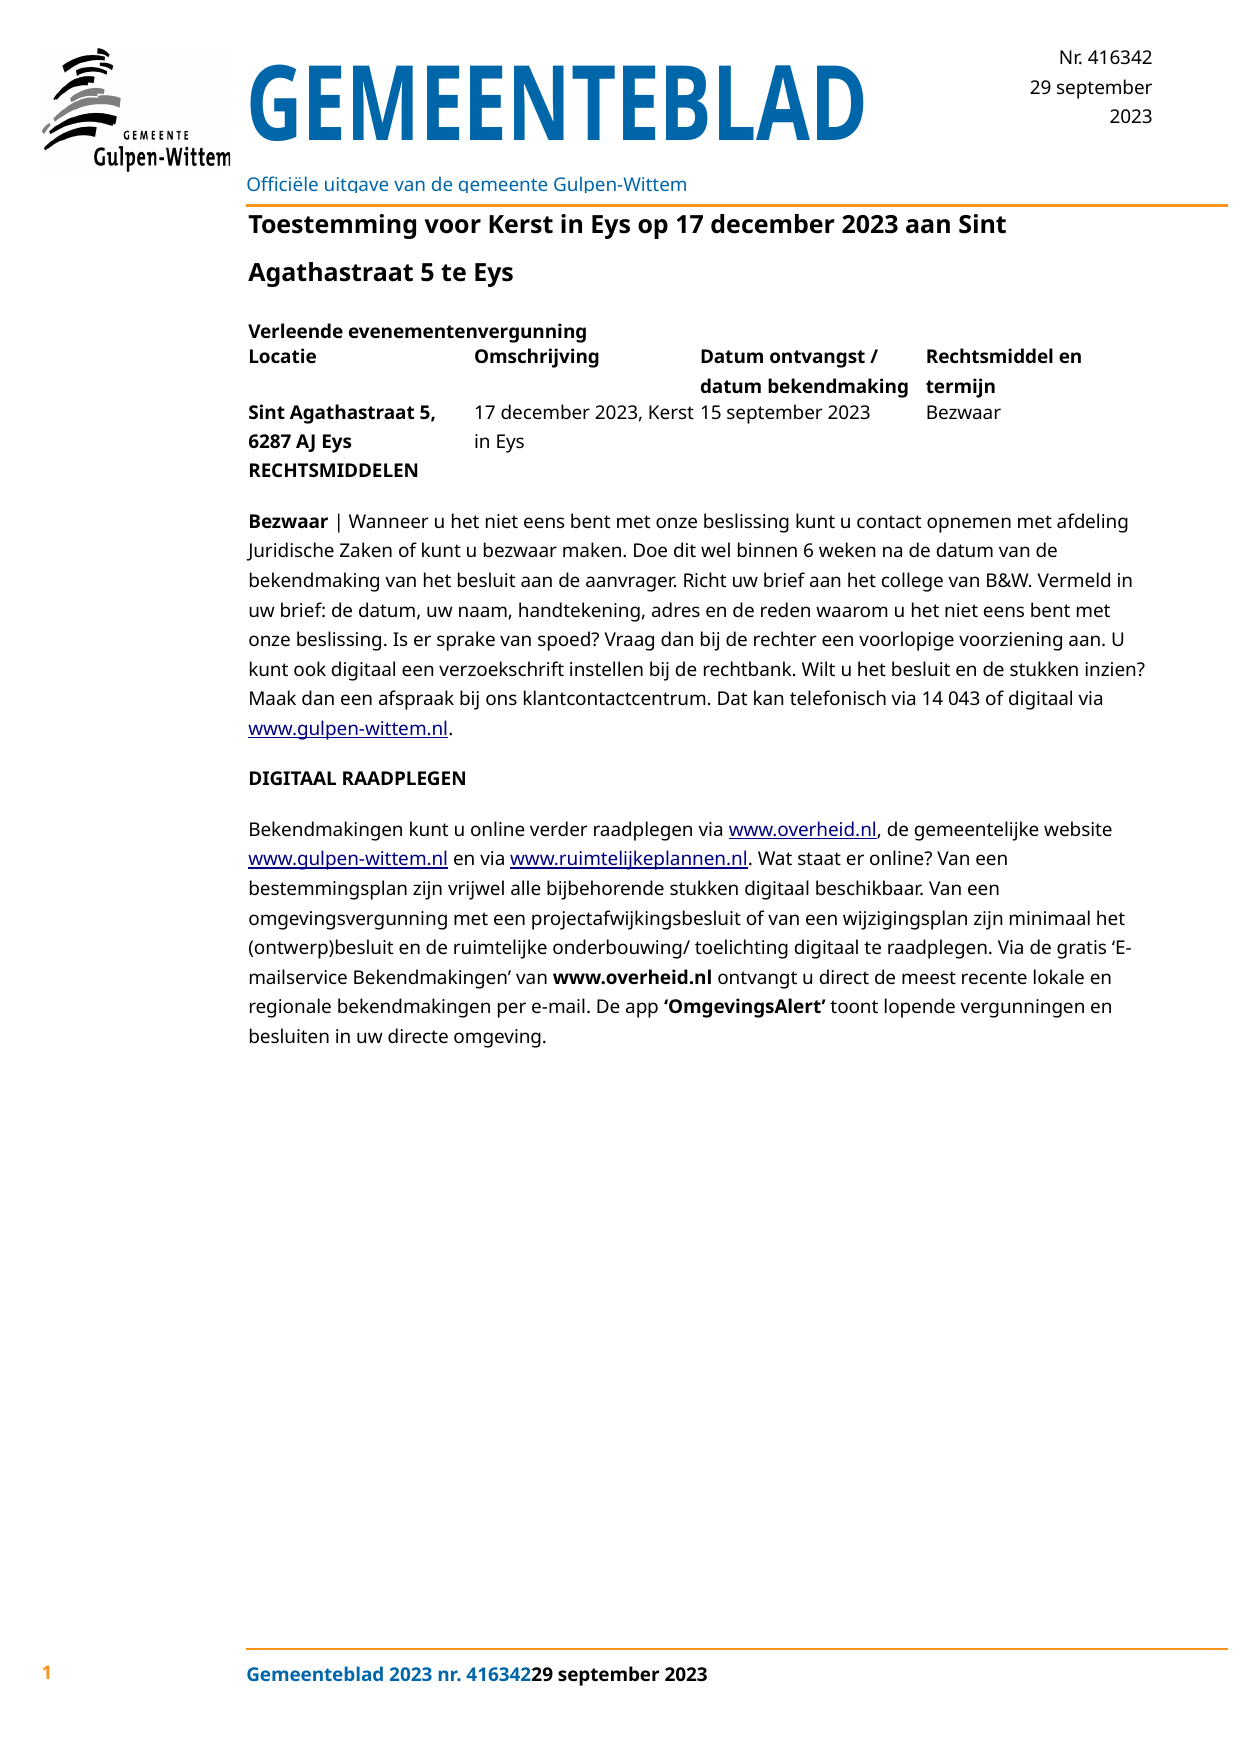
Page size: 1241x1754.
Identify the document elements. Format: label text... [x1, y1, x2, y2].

table_cell 15 september 2023 [700, 399, 926, 454]
table_cell Locatie [248, 344, 474, 399]
text RECHTSMIDDELEN [248, 458, 1152, 483]
table_header Verleende evenementenvergunning [248, 318, 1152, 344]
text Bekendmakingen kunt u online verder raadplegen via www.overheid.nl, de gemeentelijke website www.gulpen-wittem.nl en via www.ruimtelijkeplannen.nl. Wat staat er online? Van een bestemmingsplan zijn vrijwel alle bijbehorende stukken digitaal beschikbaar. Van een omgevingsvergunning met een projectafwijkingsbesluit of van een wijzigingsplan zijn minimaal het (ontwerp)besluit en de ruimtelijke onderbouwing/ toelichting digitaal te raadplegen. Via de gratis ‘E-mailservice Bekendmakingen’ van www.overheid.nl ontvangt u direct de meest recente lokale en regionale bekendmakingen per e-mail. De app ‘OmgevingsAlert’ toont lopende vergunningen en besluiten in uw directe omgeving. [248, 816, 1152, 1049]
table_cell Rechtsmiddel en termijn [926, 344, 1152, 399]
table_cell Bezwaar [926, 399, 1152, 454]
table_cell Omschrijving [474, 344, 700, 399]
table_cell Sint Agathastraat 5, 6287 AJ Eys [248, 399, 474, 454]
text Bezwaar | Wanneer u het niet eens bent met onze beslissing kunt u contact opnemen met afdeling Juridische Zaken of kunt u bezwaar maken. Doe dit wel binnen 6 weken na de datum van de bekendmaking van het besluit aan de aanvrager. Richt uw brief aan het college van B&W. Vermeld in uw brief: de datum, uw naam, handtekening, adres en de reden waarom u het niet eens bent met onze beslissing. Is er sprake van spoed? Vraag dan bij de rechter een voorlopige voorziening aan. U kunt ook digitaal een verzoekschrift instellen bij de rechtbank. Wilt u het besluit en de stukken inzien? Maak dan een afspraak bij ons klantcontactcentrum. Dat kan telefonisch via 14 043 of digitaal via www.gulpen-wittem.nl. [248, 508, 1152, 741]
text Toestemming voor Kerst in Eys op 17 december 2023 aan Sint Agathastraat 5 te Eys [248, 207, 1152, 288]
text DIGITAAL RAADPLEGEN [248, 766, 1152, 791]
table_cell Datum ontvangst / datum bekendmaking [700, 344, 926, 399]
picture [41, 47, 231, 172]
table_cell 17 december 2023, Kerst in Eys [474, 399, 700, 454]
